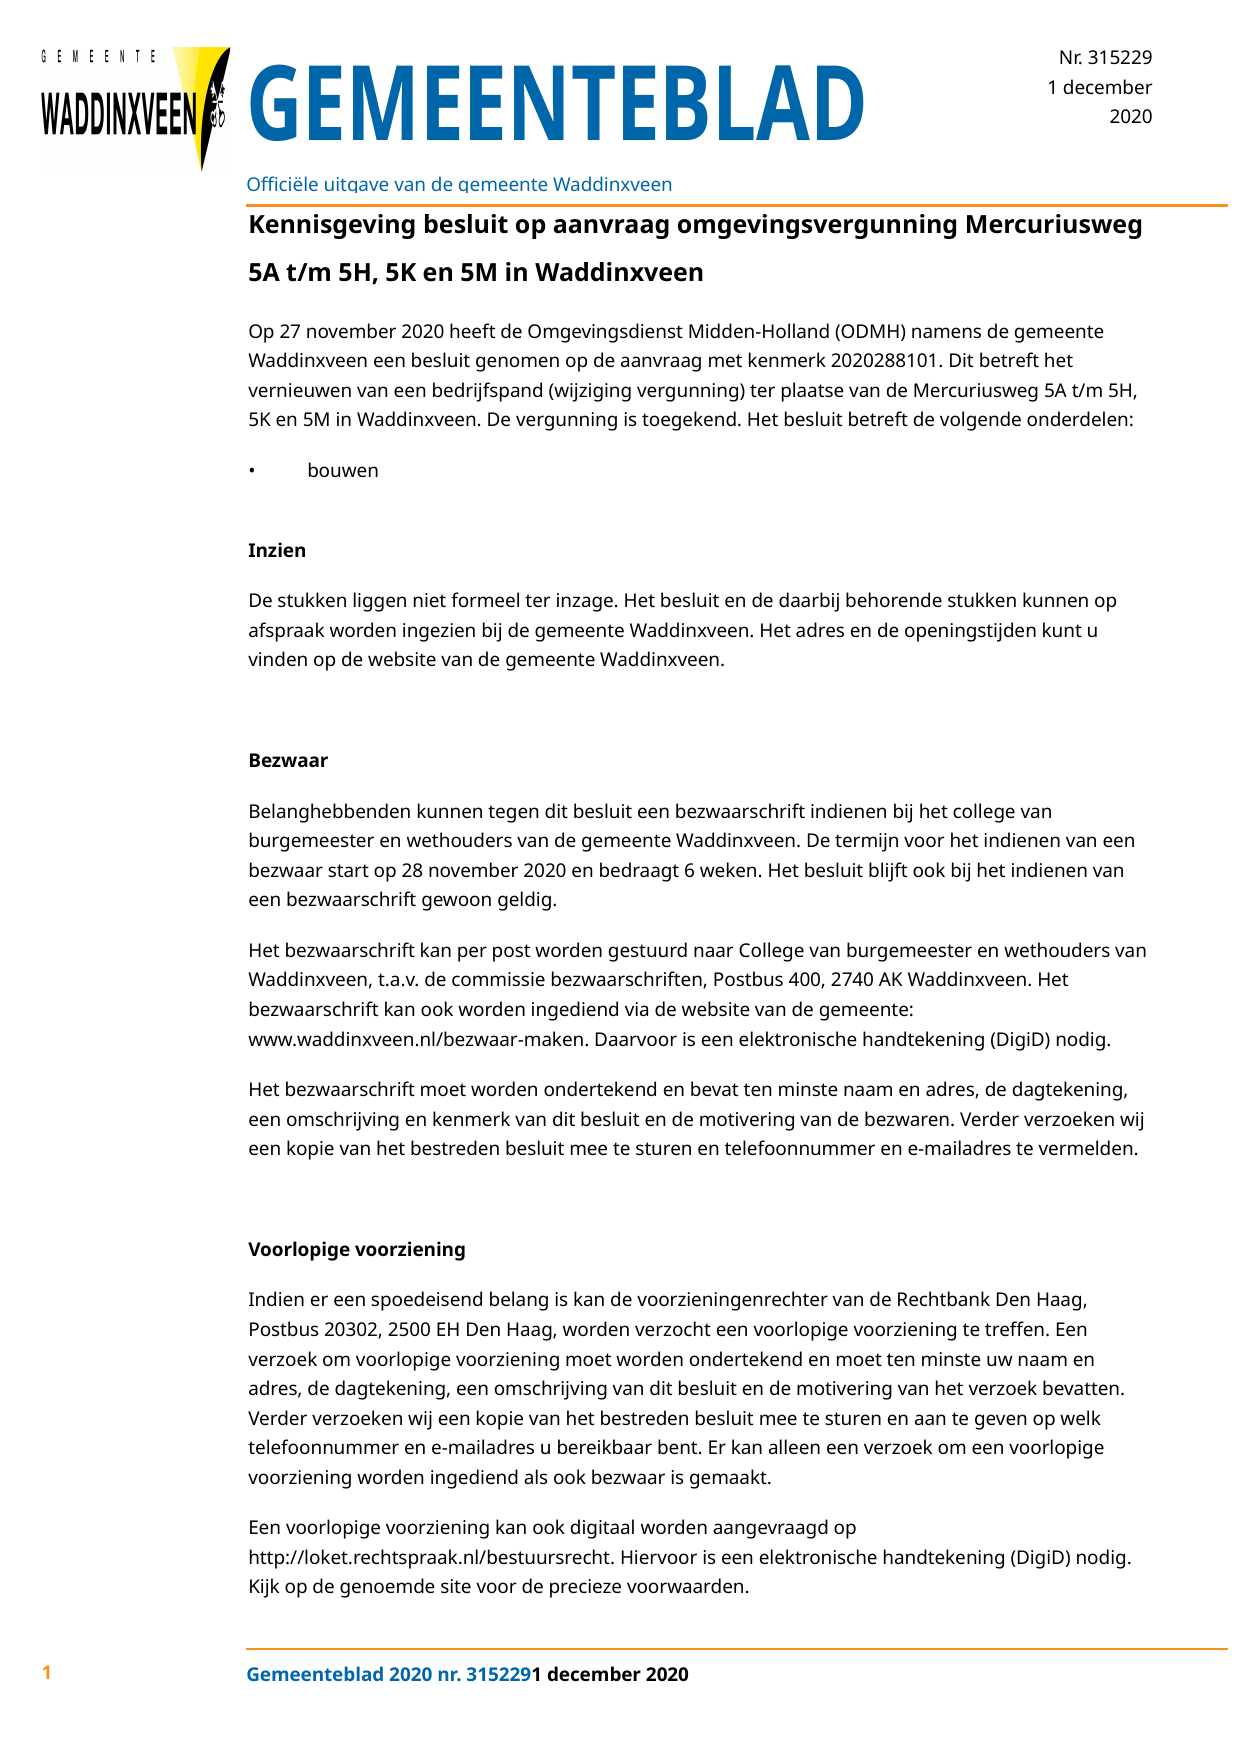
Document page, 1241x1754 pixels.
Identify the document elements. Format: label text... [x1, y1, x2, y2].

text Op 27 november 2020 heeft de Omgevingsdienst Midden-Holland (ODMH) namens de gemeente Waddinxveen een besluit genomen op de aanvraag met kenmerk 2020288101. Dit betreft het vernieuwen van een bedrijfspand (wijziging vergunning) ter plaatse van de Mercuriusweg 5A t/m 5H, 5K en 5M in Waddinxveen. De vergunning is toegekend. Het besluit betreft de volgende onderdelen: [248, 318, 1152, 432]
text Het bezwaarschrift kan per post worden gestuurd naar College van burgemeester en wethouders van Waddinxveen, t.a.v. de commissie bezwaarschriften, Postbus 400, 2740 AK Waddinxveen. Het bezwaarschrift kan ook worden ingediend via de website van de gemeente: www.waddinxveen.nl/bezwaar-maken. Daarvoor is een elektronische handtekening (DigiD) nodig. [248, 937, 1152, 1052]
text Kennisgeving besluit op aanvraag omgevingsvergunning Mercuriusweg 5A t/m 5H, 5K en 5M in Waddinxveen [248, 207, 1152, 288]
text Indien er een spoedeisend belang is kan de voorzieningenrechter van de Rechtbank Den Haag, Postbus 20302, 2500 EH Den Haag, worden verzocht een voorlopige voorziening te treffen. Een verzoek om voorlopige voorziening moet worden ondertekend en moet ten minste uw naam en adres, de dagtekening, een omschrijving van dit besluit en de motivering van het verzoek bevatten. Verder verzoeken wij een kopie van het bestreden besluit mee te sturen en aan te geven op welk telefoonnummer en e-mailadres u bereikbaar bent. Er kan alleen een verzoek om een voorlopige voorziening worden ingediend als ook bezwaar is gemaakt. [248, 1287, 1152, 1490]
text Een voorlopige voorziening kan ook digitaal worden aangevraagd op http://loket.rechtspraak.nl/bestuursrecht. Hiervoor is een elektronische handtekening (DigiD) nodig. Kijk op de genoemde site voor de precieze voorwaarden. [248, 1514, 1152, 1599]
text Bezwaar [248, 747, 1152, 773]
text Belanghebbenden kunnen tegen dit besluit een bezwaarschrift indienen bij het college van burgemeester en wethouders van de gemeente Waddinxveen. De termijn voor het indienen van een bezwaar start op 28 november 2020 en bedraagt 6 weken. Het besluit blijft ook bij het indienen van een bezwaarschrift gewoon geldig. [248, 798, 1152, 912]
text Het bezwaarschrift moet worden ondertekend en bevat ten minste naam en adres, de dagtekening, een omschrijving en kenmerk van dit besluit en de motivering van de bezwaren. Verder verzoeken wij een kopie van het bestreden besluit mee te sturen en telefoonnummer en e-mailadres te vermelden. [248, 1076, 1152, 1161]
text Voorlopige voorziening [248, 1236, 1152, 1262]
picture [41, 47, 231, 172]
text Inzien [248, 537, 1152, 563]
text De stukken liggen niet formeel ter inzage. Het besluit en de daarbij behorende stukken kunnen op afspraak worden ingezien bij de gemeente Waddinxveen. Het adres en de openingstijden kunt u vinden op de website van de gemeente Waddinxveen. [248, 587, 1152, 672]
list bouwen [248, 457, 1152, 483]
